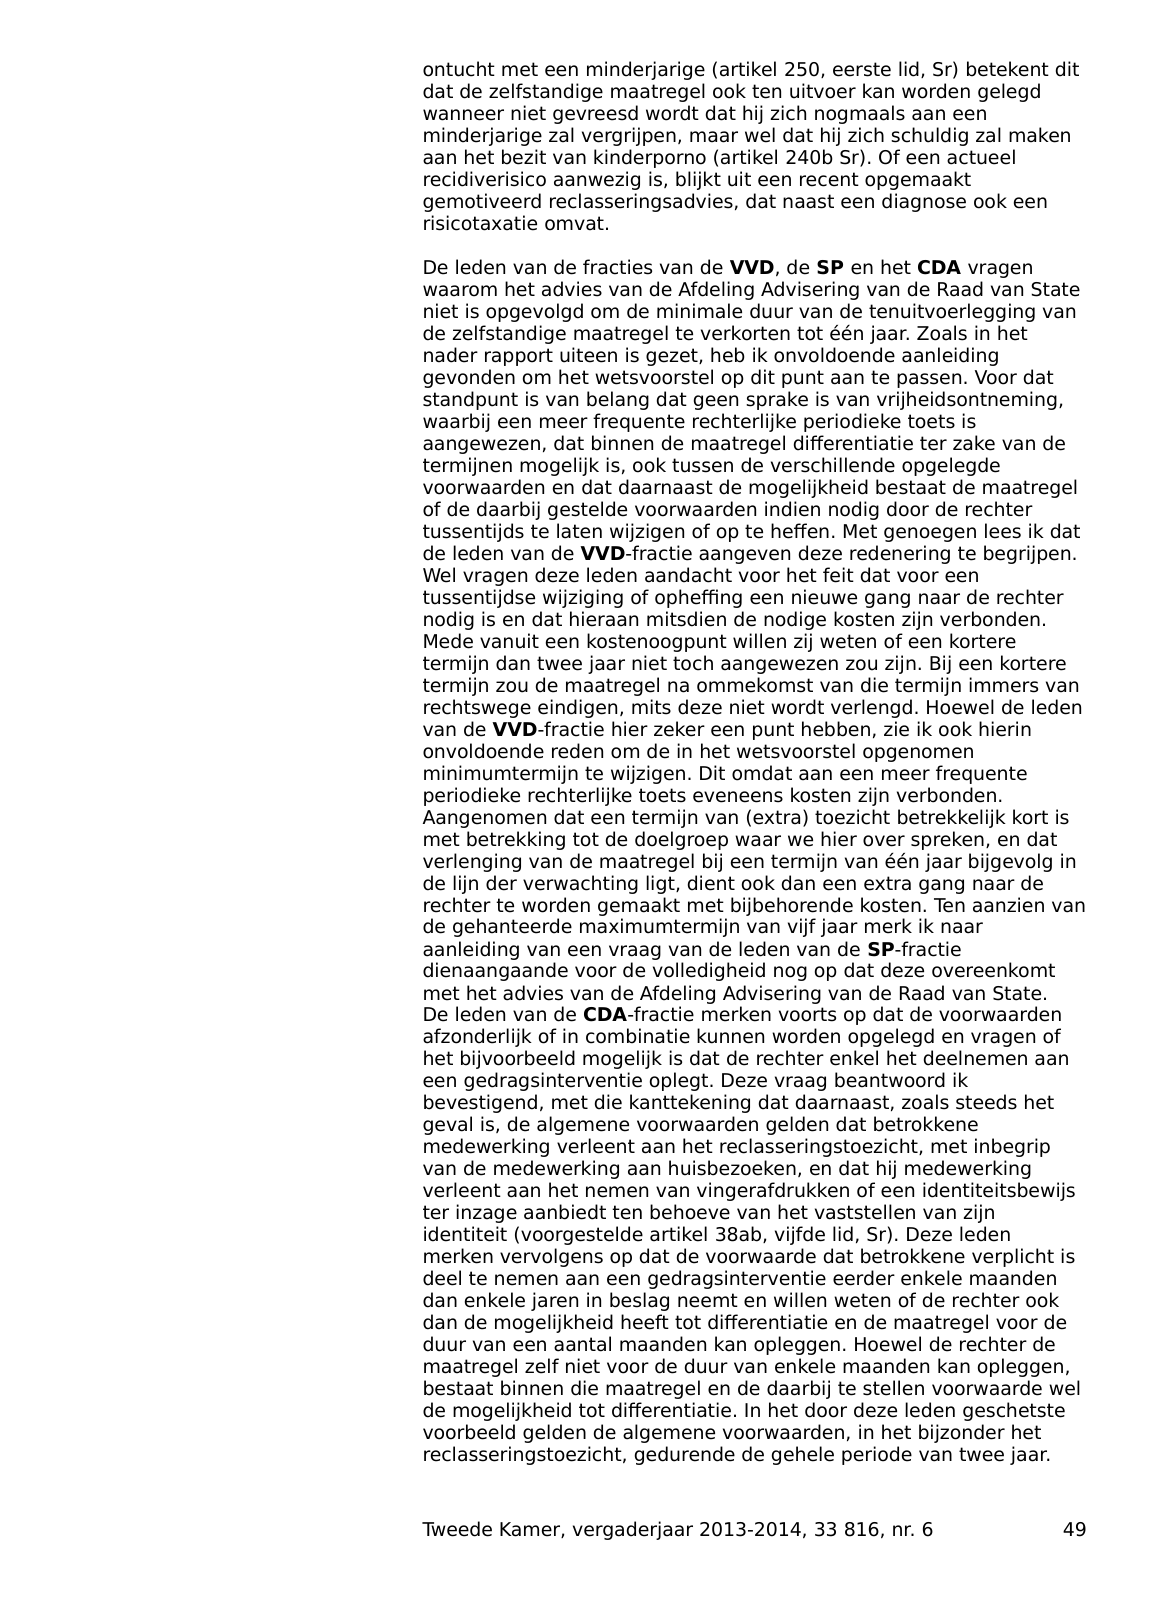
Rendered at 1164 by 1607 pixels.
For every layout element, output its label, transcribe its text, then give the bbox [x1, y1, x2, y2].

text De leden van de CDA-fractie merken voorts op dat de voorwaarden afzonderlijk of in combinatie kunnen worden opgelegd en vragen of het bijvoorbeeld mogelijk is dat de rechter enkel het deelnemen aan een gedragsinterventie oplegt. Deze vraag beantwoord ik bevestigend, met die kanttekening dat daarnaast, zoals steeds het geval is, de algemene voorwaarden gelden dat betrokkene medewerking verleent aan het reclasseringstoezicht, met inbegrip van de medewerking aan huisbezoeken, en dat hij medewerking verleent aan het nemen van vingerafdrukken of een identiteitsbewijs ter inzage aanbiedt ten behoeve van het vaststellen van zijn identiteit (voorgestelde artikel 38ab, vijfde lid, Sr). Deze leden merken vervolgens op dat de voorwaarde dat betrokkene verplicht is deel te nemen aan een gedragsinterventie eerder enkele maanden dan enkele jaren in beslag neemt en willen weten of de rechter ook dan de mogelijkheid heeft tot differentiatie en de maatregel voor de duur van een aantal maanden kan opleggen. Hoewel de rechter de maatregel zelf niet voor de duur van enkele maanden kan opleggen, bestaat binnen die maatregel en de daarbij te stellen voorwaarde wel de mogelijkheid tot differentiatie. In het door deze leden geschetste voorbeeld gelden de algemene voorwaarden, in het bijzonder het reclasseringstoezicht, gedurende de gehele periode van twee jaar. [422, 1004, 1087, 1466]
text ontucht met een minderjarige (artikel 250, eerste lid, Sr) betekent dit dat de zelfstandige maatregel ook ten uitvoer kan worden gelegd wanneer niet gevreesd wordt dat hij zich nogmaals aan een minderjarige zal vergrijpen, maar wel dat hij zich schuldig zal maken aan het bezit van kinderporno (artikel 240b Sr). Of een actueel recidiverisico aanwezig is, blijkt uit een recent opgemaakt gemotiveerd reclasseringsadvies, dat naast een diagnose ook een risicotaxatie omvat. [422, 59, 1087, 235]
text De leden van de fracties van de VVD, de SP en het CDA vragen waarom het advies van de Afdeling Advisering van de Raad van State niet is opgevolgd om de minimale duur van de tenuitvoerlegging van de zelfstandige maatregel te verkorten tot één jaar. Zoals in het nader rapport uiteen is gezet, heb ik onvoldoende aanleiding gevonden om het wetsvoorstel op dit punt aan te passen. Voor dat standpunt is van belang dat geen sprake is van vrijheidsontneming, waarbij een meer frequente rechterlijke periodieke toets is aangewezen, dat binnen de maatregel differentiatie ter zake van de termijnen mogelijk is, ook tussen de verschillende opgelegde voorwaarden en dat daarnaast de mogelijkheid bestaat de maatregel of de daarbij gestelde voorwaarden indien nodig door de rechter tussentijds te laten wijzigen of op te heffen. Met genoegen lees ik dat de leden van de VVD-fractie aangeven deze redenering te begrijpen. Wel vragen deze leden aandacht voor het feit dat voor een tussentijdse wijziging of opheffing een nieuwe gang naar de rechter nodig is en dat hieraan mitsdien de nodige kosten zijn verbonden. Mede vanuit een kostenoogpunt willen zij weten of een kortere termijn dan twee jaar niet toch aangewezen zou zijn. Bij een kortere termijn zou de maatregel na ommekomst van die termijn immers van rechtswege eindigen, mits deze niet wordt verlengd. Hoewel de leden van de VVD-fractie hier zeker een punt hebben, zie ik ook hierin onvoldoende reden om de in het wetsvoorstel opgenomen minimumtermijn te wijzigen. Dit omdat aan een meer frequente periodieke rechterlijke toets eveneens kosten zijn verbonden. Aangenomen dat een termijn van (extra) toezicht betrekkelijk kort is met betrekking tot de doelgroep waar we hier over spreken, en dat verlenging van de maatregel bij een termijn van één jaar bijgevolg in de lijn der verwachting ligt, dient ook dan een extra gang naar de rechter te worden gemaakt met bijbehorende kosten. Ten aanzien van de gehanteerde maximumtermijn van vijf jaar merk ik naar aanleiding van een vraag van de leden van de SP-fractie dienaangaande voor de volledigheid nog op dat deze overeenkomt met het advies van de Afdeling Advisering van de Raad van State. [422, 257, 1087, 1004]
